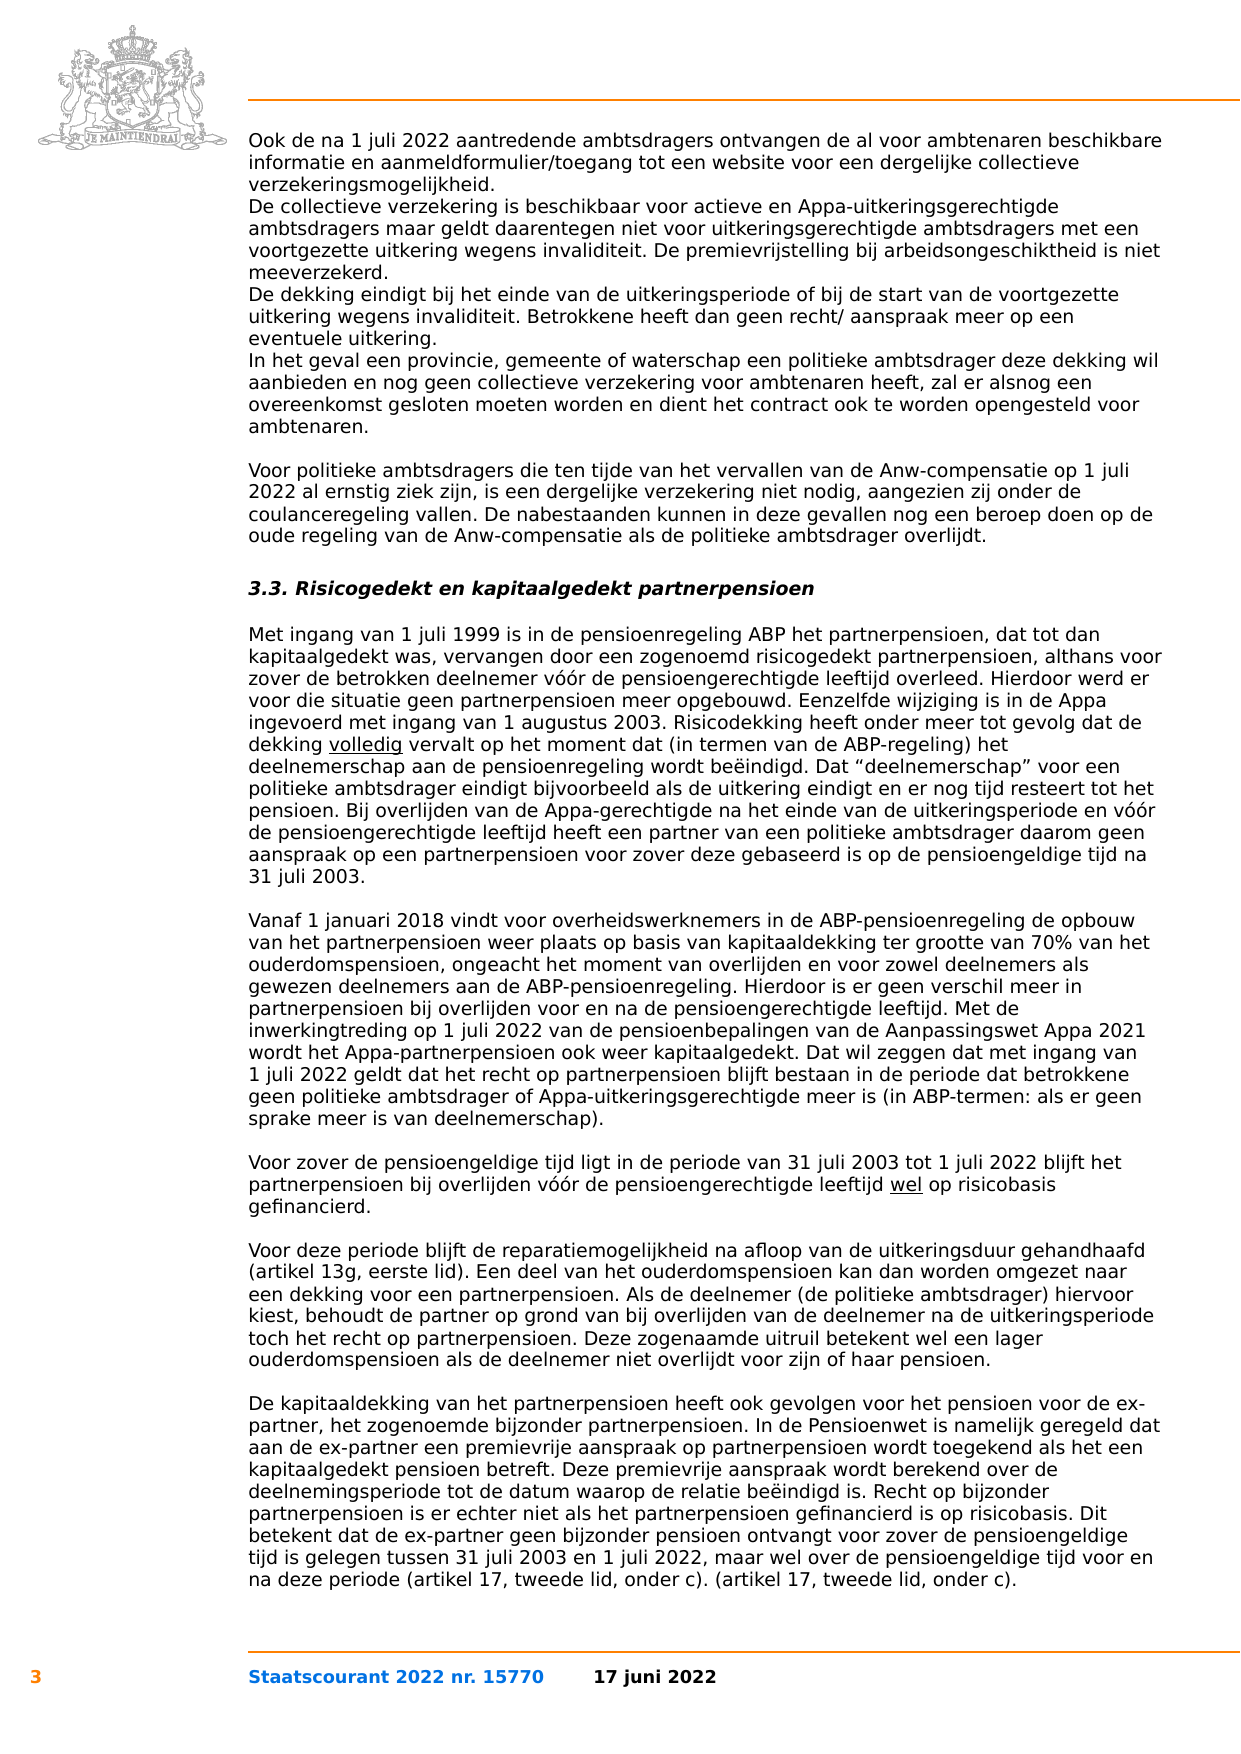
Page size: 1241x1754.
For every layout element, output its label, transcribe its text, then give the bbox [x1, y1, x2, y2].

text De kapitaaldekking van het partnerpensioen heeft ook gevolgen voor het pensioen voor de ex-partner, het zogenoemde bijzonder partnerpensioen. In de Pensioenwet is namelijk geregeld dat aan de ex-partner een premievrije aanspraak op partnerpensioen wordt toegekend als het een kapitaalgedekt pensioen betreft. Deze premievrije aanspraak wordt berekend over de deelnemingsperiode tot de datum waarop de relatie beëindigd is. Recht op bijzonder partnerpensioen is er echter niet als het partnerpensioen gefinancierd is op risicobasis. Dit betekent dat de ex-partner geen bijzonder pensioen ontvangt voor zover de pensioengeldige tijd is gelegen tussen 31 juli 2003 en 1 juli 2022, maar wel over de pensioengeldige tijd voor en na deze periode (artikel 17, tweede lid, onder c). (artikel 17, tweede lid, onder c). [248, 1393, 1163, 1591]
picture [38, 25, 227, 150]
text Voor politieke ambtsdragers die ten tijde van het vervallen van de Anw-compensatie op 1 juli 2022 al ernstig ziek zijn, is een dergelijke verzekering niet nodig, aangezien zij onder de coulanceregeling vallen. De nabestaanden kunnen in deze gevallen nog een beroep doen op de oude regeling van de Anw-compensatie als de politieke ambtsdrager overlijdt. [248, 459, 1163, 547]
text Met ingang van 1 juli 1999 is in de pensioenregeling ABP het partnerpensioen, dat tot dan kapitaalgedekt was, vervangen door een zogenoemd risicogedekt partnerpensioen, althans voor zover de betrokken deelnemer vóór de pensioengerechtigde leeftijd overleed. Hierdoor werd er voor die situatie geen partnerpensioen meer opgebouwd. Eenzelfde wijziging is in de Appa ingevoerd met ingang van 1 augustus 2003. Risicodekking heeft onder meer tot gevolg dat de dekking volledig vervalt op het moment dat (in termen van de ABP-regeling) het deelnemerschap aan de pensioenregeling wordt beëindigd. Dat “deelnemerschap” voor een politieke ambtsdrager eindigt bijvoorbeeld als de uitkering eindigt en er nog tijd resteert tot het pensioen. Bij overlijden van de Appa-gerechtigde na het einde van de uitkeringsperiode en vóór de pensioengerechtigde leeftijd heeft een partner van een politieke ambtsdrager daarom geen aanspraak op een partnerpensioen voor zover deze gebaseerd is op de pensioengeldige tijd na 31 juli 2003. [248, 624, 1163, 888]
text In het geval een provincie, gemeente of waterschap een politieke ambtsdrager deze dekking wil aanbieden en nog geen collectieve verzekering voor ambtenaren heeft, zal er alsnog een overeenkomst gesloten moeten worden en dient het contract ook te worden opengesteld voor ambtenaren. [248, 350, 1163, 438]
text Vanaf 1 januari 2018 vindt voor overheidswerknemers in de ABP-pensioenregeling de opbouw van het partnerpensioen weer plaats op basis van kapitaaldekking ter grootte van 70% van het ouderdomspensioen, ongeacht het moment van overlijden en voor zowel deelnemers als gewezen deelnemers aan de ABP-pensioenregeling. Hierdoor is er geen verschil meer in partnerpensioen bij overlijden voor en na de pensioengerechtigde leeftijd. Met de inwerkingtreding op 1 juli 2022 van de pensioenbepalingen van de Aanpassingswet Appa 2021 wordt het Appa-partnerpensioen ook weer kapitaalgedekt. Dat wil zeggen dat met ingang van 1 juli 2022 geldt dat het recht op partnerpensioen blijft bestaan in de periode dat betrokkene geen politieke ambtsdrager of Appa-uitkeringsgerechtigde meer is (in ABP-termen: als er geen sprake meer is van deelnemerschap). [248, 910, 1163, 1130]
text De dekking eindigt bij het einde van de uitkeringsperiode of bij de start van de voortgezette uitkering wegens invaliditeit. Betrokkene heeft dan geen recht/ aanspraak meer op een eventuele uitkering. [248, 284, 1163, 350]
subtitle 3.3. Risicogedekt en kapitaalgedekt partnerpensioen [248, 577, 1163, 599]
text De collectieve verzekering is beschikbaar voor actieve en Appa-uitkeringsgerechtigde ambtsdragers maar geldt daarentegen niet voor uitkeringsgerechtigde ambtsdragers met een voortgezette uitkering wegens invaliditeit. De premievrijstelling bij arbeidsongeschiktheid is niet meeverzekerd. [248, 196, 1163, 284]
text Voor deze periode blijft de reparatiemogelijkheid na afloop van de uitkeringsduur gehandhaafd (artikel 13g, eerste lid). Een deel van het ouderdomspensioen kan dan worden omgezet naar een dekking voor een partnerpensioen. Als de deelnemer (de politieke ambtsdrager) hiervoor kiest, behoudt de partner op grond van bij overlijden van de deelnemer na de uitkeringsperiode toch het recht op partnerpensioen. Deze zogenaamde uitruil betekent wel een lager ouderdomspensioen als de deelnemer niet overlijdt voor zijn of haar pensioen. [248, 1239, 1163, 1371]
text Ook de na 1 juli 2022 aantredende ambtsdragers ontvangen de al voor ambtenaren beschikbare informatie en aanmeldformulier/toegang tot een website voor een dergelijke collectieve verzekeringsmogelijkheid. [248, 130, 1163, 196]
text Voor zover de pensioengeldige tijd ligt in de periode van 31 juli 2003 tot 1 juli 2022 blijft het partnerpensioen bij overlijden vóór de pensioengerechtigde leeftijd wel op risicobasis gefinancierd. [248, 1152, 1163, 1218]
